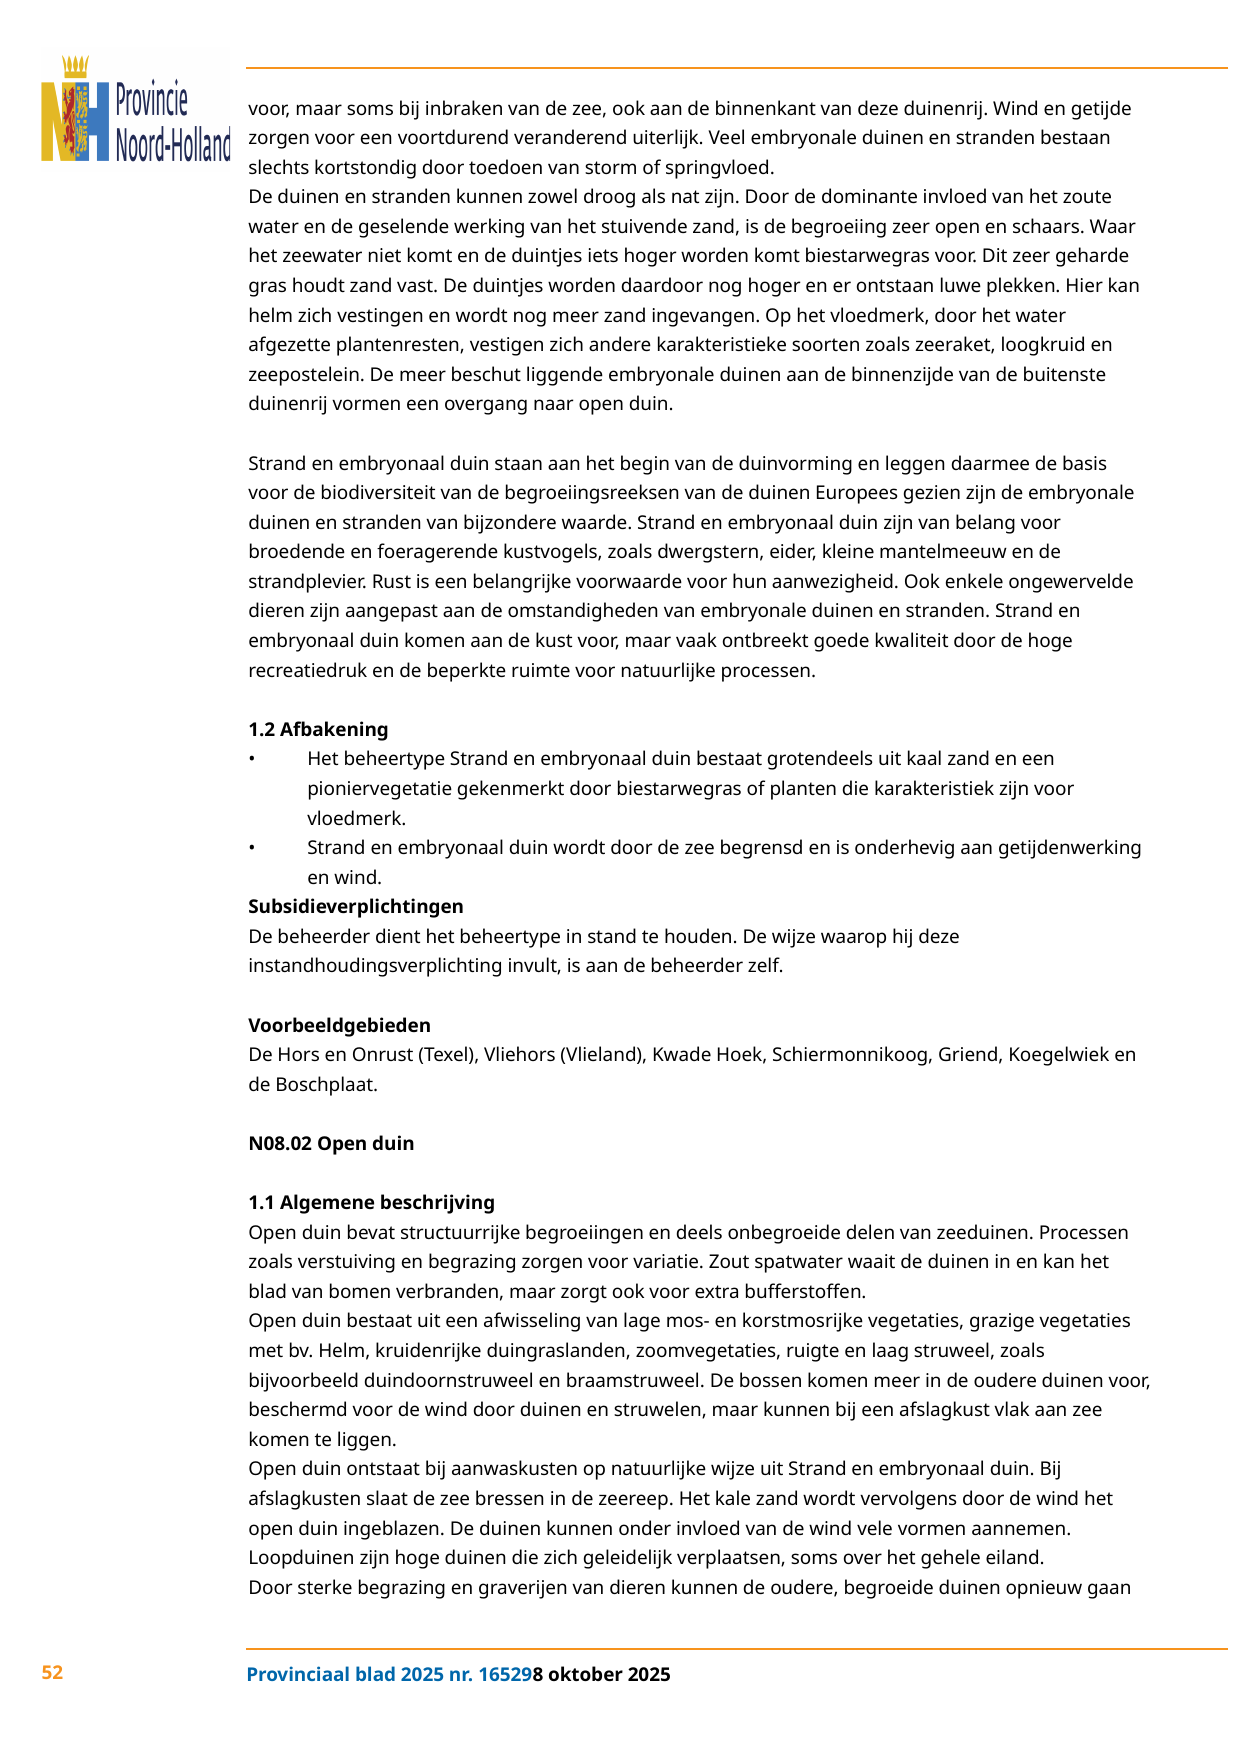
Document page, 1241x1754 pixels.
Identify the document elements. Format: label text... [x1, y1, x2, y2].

text N08.02 Open duin [248, 1130, 1152, 1156]
list Het beheertype Strand en embryonaal duin bestaat grotendeels uit kaal zand en een pioniervegetatie gekenmerkt door biestarwegras of planten die karakteristiek zijn voor vloedmerk. [248, 746, 1152, 831]
text De duinen en stranden kunnen zowel droog als nat zijn. Door de dominante invloed van het zoute water en de geselende werking van het stuivende zand, is de begroeiing zeer open en schaars. Waar het zeewater niet komt en de duintjes iets hoger worden komt biestarwegras voor. Dit zeer geharde gras houdt zand vast. De duintjes worden daardoor nog hoger en er ontstaan luwe plekken. Hier kan helm zich vestingen en wordt nog meer zand ingevangen. Op het vloedmerk, door het water afgezette plantenresten, vestigen zich andere karakteristieke soorten zoals zeeraket, loogkruid en zeepostelein. De meer beschut liggende embryonale duinen aan de binnenzijde van de buitenste duinenrij vormen een overgang naar open duin. [248, 183, 1152, 416]
list Strand en embryonaal duin wordt door de zee begrensd en is onderhevig aan getijdenwerking en wind. [248, 834, 1152, 890]
text 1.1 Algemene beschrijving [248, 1189, 1152, 1215]
text Subsidieverplichtingen [248, 893, 1152, 919]
text 1.2 Afbakening [248, 716, 1152, 742]
text Strand en embryonaal duin staan aan het begin van de duinvorming en leggen daarmee de basis voor de biodiversiteit van de begroeiingsreeksen van de duinen Europees gezien zijn de embryonale duinen en stranden van bijzondere waarde. Strand en embryonaal duin zijn van belang voor broedende en foeragerende kustvogels, zoals dwergstern, eider, kleine mantelmeeuw en de strandplevier. Rust is een belangrijke voorwaarde voor hun aanwezigheid. Ook enkele ongewervelde dieren zijn aangepast aan de omstandigheden van embryonale duinen en stranden. Strand en embryonaal duin komen aan de kust voor, maar vaak ontbreekt goede kwaliteit door de hoge recreatiedruk en de beperkte ruimte voor natuurlijke processen. [248, 450, 1152, 683]
text Open duin ontstaat bij aanwaskusten op natuurlijke wijze uit Strand en embryonaal duin. Bij afslagkusten slaat de zee bressen in de zeereep. Het kale zand wordt vervolgens door de wind het open duin ingeblazen. De duinen kunnen onder invloed van de wind vele vormen aannemen. Loopduinen zijn hoge duinen die zich geleidelijk verplaatsen, soms over het gehele eiland. [248, 1456, 1152, 1570]
text Voorbeeldgebieden [248, 1012, 1152, 1038]
text De Hors en Onrust (Texel), Vliehors (Vlieland), Kwade Hoek, Schiermonnikoog, Griend, Koegelwiek en de Boschplaat. [248, 1041, 1152, 1097]
text Door sterke begrazing en graverijen van dieren kunnen de oudere, begroeide duinen opnieuw gaan [248, 1574, 1152, 1600]
text voor, maar soms bij inbraken van de zee, ook aan de binnenkant van deze duinenrij. Wind en getijde zorgen voor een voortdurend veranderend uiterlijk. Veel embryonale duinen en stranden bestaan slechts kortstondig door toedoen van storm of springvloed. [248, 95, 1152, 180]
text De beheerder dient het beheertype in stand te houden. De wijze waarop hij deze instandhoudingsverplichting invult, is aan de beheerder zelf. [248, 923, 1152, 978]
picture [41, 47, 231, 172]
text Open duin bestaat uit een afwisseling van lage mos- en korstmosrijke vegetaties, grazige vegetaties met bv. Helm, kruidenrijke duingraslanden, zoomvegetaties, ruigte en laag struweel, zoals bijvoorbeeld duindoornstruweel en braamstruweel. De bossen komen meer in de oudere duinen voor, beschermd voor de wind door duinen en struwelen, maar kunnen bij een afslagkust vlak aan zee komen te liggen. [248, 1308, 1152, 1452]
text Open duin bevat structuurrijke begroeiingen en deels onbegroeide delen van zeeduinen. Processen zoals verstuiving en begrazing zorgen voor variatie. Zout spatwater waait de duinen in en kan het blad van bomen verbranden, maar zorgt ook voor extra bufferstoffen. [248, 1219, 1152, 1304]
